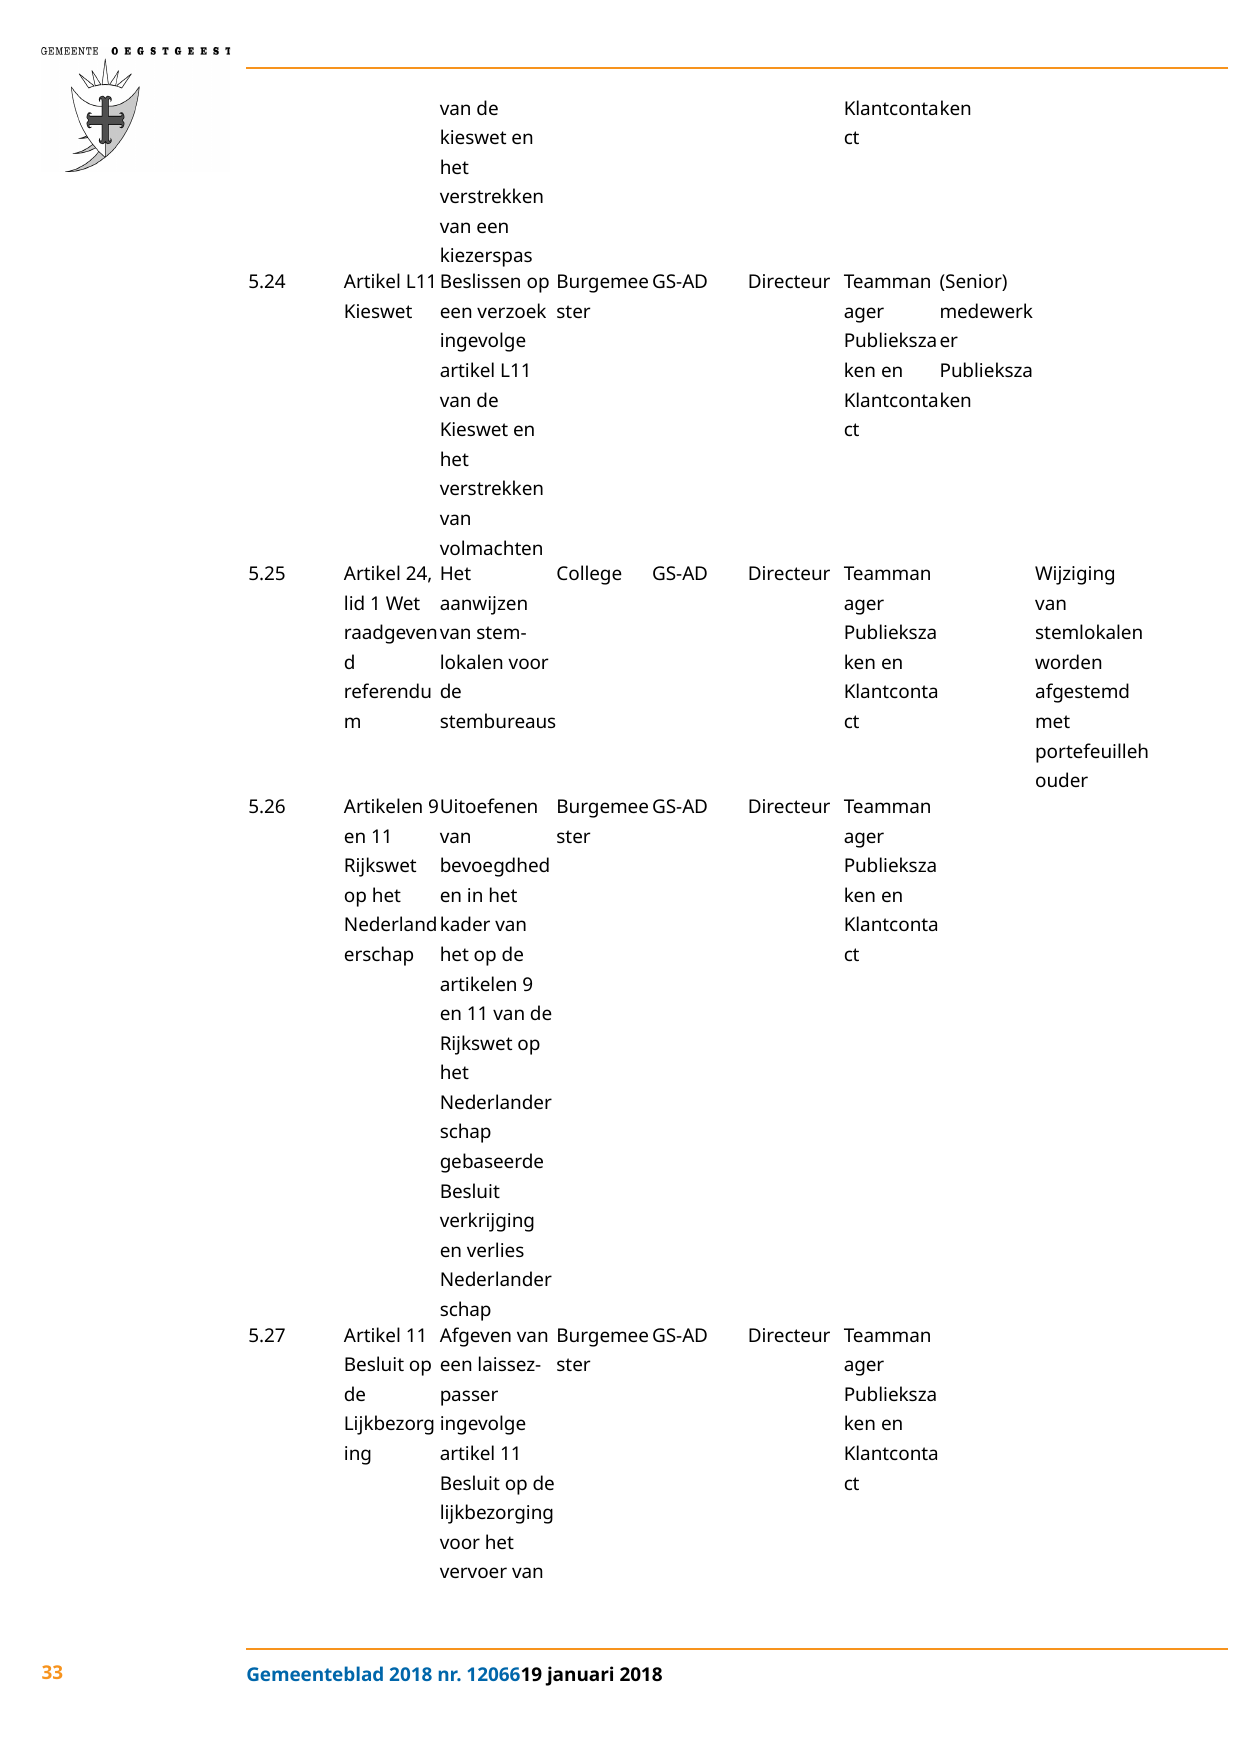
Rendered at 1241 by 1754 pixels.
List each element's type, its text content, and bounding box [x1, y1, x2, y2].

table_cell Teammanager Publiekszaken en Klantcontact [844, 793, 939, 1322]
table_cell 5.25 [248, 560, 344, 793]
table_cell GS-AD [652, 560, 748, 793]
table_cell van de kieswet en het verstrekken van een kiezerspas [440, 95, 556, 268]
table_cell Afgeven van een laissez-passer ingevolge artikel 11 Besluit op de lijkbezorging voor het vervoer van [440, 1322, 556, 1584]
table_cell [1035, 269, 1152, 560]
table_cell [556, 95, 652, 268]
table_cell 5.27 [248, 1322, 344, 1584]
table_cell ken [939, 95, 1035, 268]
table_cell Directeur [748, 269, 843, 560]
table_cell [939, 1322, 1035, 1584]
table_cell (Senior) medewerker Publiekszaken [939, 269, 1035, 560]
table_cell Directeur [748, 1322, 843, 1584]
table_cell Directeur [748, 560, 843, 793]
table_cell [248, 95, 344, 268]
table_cell [939, 560, 1035, 793]
table_cell Teammanager Publiekszaken en Klantcontact [844, 1322, 939, 1584]
table_cell College [556, 560, 652, 793]
table_cell Wijziging van stemlokalen worden afgestemd met portefeuillehouder [1035, 560, 1152, 793]
table_cell Artikel L11 Kieswet [344, 269, 439, 560]
table_cell Burgemeester [556, 793, 652, 1322]
table_cell [1035, 793, 1152, 1322]
picture [41, 47, 231, 172]
table_cell 5.24 [248, 269, 344, 560]
table_cell 5.26 [248, 793, 344, 1322]
table_cell Artikel 11 Besluit op de Lijkbezorging [344, 1322, 439, 1584]
table_cell Teammanager Publiekszaken en Klantcontact [844, 560, 939, 793]
table_cell [1035, 95, 1152, 268]
table_cell [344, 95, 439, 268]
table_cell GS-AD [652, 793, 748, 1322]
table_cell Burgemeester [556, 269, 652, 560]
table_cell GS-AD [652, 1322, 748, 1584]
table_cell Artikelen 9 en 11 Rijkswet op het Nederlanderschap [344, 793, 439, 1322]
table_cell Directeur [748, 793, 843, 1322]
table_cell [939, 793, 1035, 1322]
table_cell Uitoefenen van bevoegdheden in het kader van het op de artikelen 9 en 11 van de Rijkswet op het Nederlanderschap gebaseerde Besluit verkrijging en verlies Nederlanderschap [440, 793, 556, 1322]
table_cell [1035, 1322, 1152, 1584]
table_cell Burgemeester [556, 1322, 652, 1584]
table_cell Klantcontact [844, 95, 939, 268]
table_cell [652, 95, 748, 268]
table_cell [748, 95, 843, 268]
table_cell Het aanwijzen van stem- lokalen voor de stembureaus [440, 560, 556, 793]
table_cell Teammanager Publiekszaken en Klantcontact [844, 269, 939, 560]
table_cell GS-AD [652, 269, 748, 560]
table_cell Artikel 24, lid 1 Wet raadgevend referendum [344, 560, 439, 793]
table_cell Beslissen op een verzoek ingevolge artikel L11 van de Kieswet en het verstrekken van volmachten [440, 269, 556, 560]
